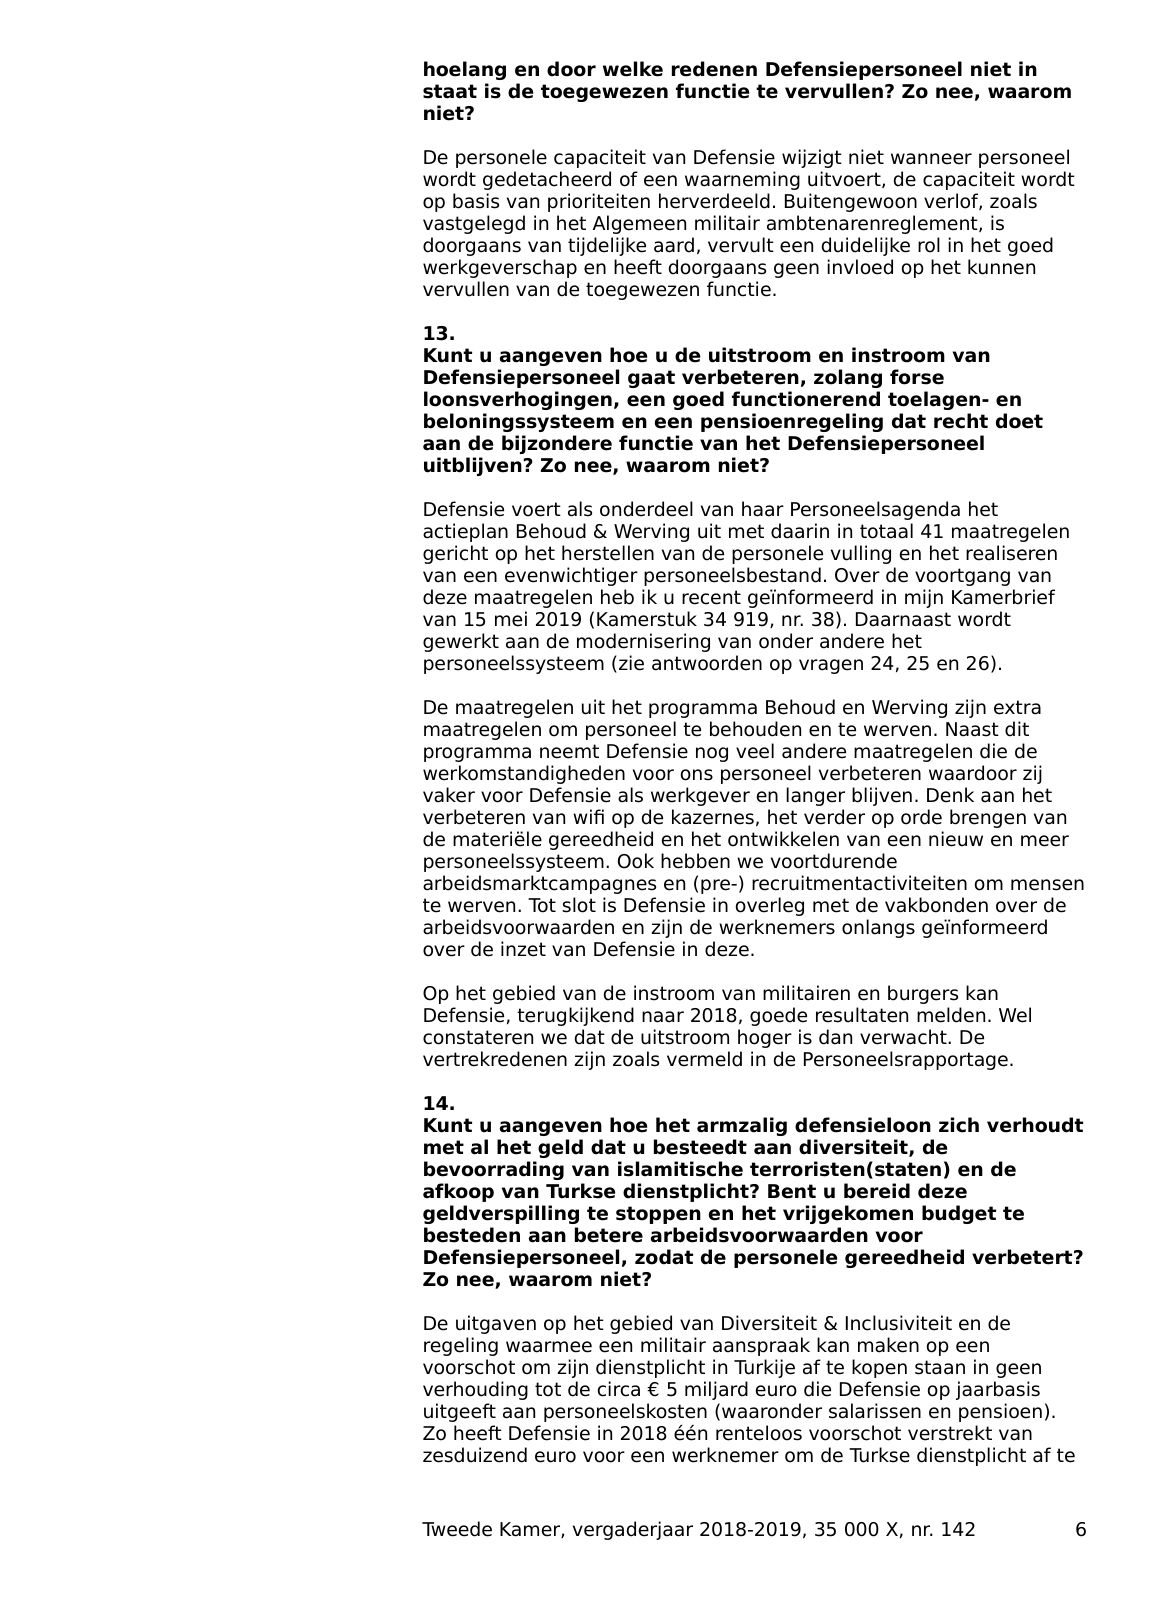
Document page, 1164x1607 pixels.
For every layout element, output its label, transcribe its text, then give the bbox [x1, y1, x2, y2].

text De personele capaciteit van Defensie wijzigt niet wanneer personeel wordt gedetacheerd of een waarneming uitvoert, de capaciteit wordt op basis van prioriteiten herverdeeld. Buitengewoon verlof, zoals vastgelegd in het Algemeen militair ambtenarenreglement, is doorgaans van tijdelijke aard, vervult een duidelijke rol in het goed werkgeverschap en heeft doorgaans geen invloed op het kunnen vervullen van de toegewezen functie. [422, 147, 1087, 301]
text Defensie voert als onderdeel van haar Personeelsagenda het actieplan Behoud & Werving uit met daarin in totaal 41 maatregelen gericht op het herstellen van de personele vulling en het realiseren van een evenwichtiger personeelsbestand. Over de voortgang van deze maatregelen heb ik u recent geïnformeerd in mijn Kamerbrief van 15 mei 2019 (Kamerstuk 34 919, nr. 38). Daarnaast wordt gewerkt aan de modernisering van onder andere het personeelssysteem (zie antwoorden op vragen 24, 25 en 26). [422, 499, 1087, 675]
text De uitgaven op het gebied van Diversiteit & Inclusiviteit en de regeling waarmee een militair aanspraak kan maken op een voorschot om zijn dienstplicht in Turkije af te kopen staan in geen verhouding tot de circa € 5 miljard euro die Defensie op jaarbasis uitgeeft aan personeelskosten (waaronder salarissen en pensioen). Zo heeft Defensie in 2018 één renteloos voorschot verstrekt van zesduizend euro voor een werknemer om de Turkse dienstplicht af te [422, 1313, 1087, 1467]
text De maatregelen uit het programma Behoud en Werving zijn extra maatregelen om personeel te behouden en te werven. Naast dit programma neemt Defensie nog veel andere maatregelen die de werkomstandigheden voor ons personeel verbeteren waardoor zij vaker voor Defensie als werkgever en langer blijven. Denk aan het verbeteren van wifi op de kazernes, het verder op orde brengen van de materiële gereedheid en het ontwikkelen van een nieuw en meer personeelssysteem. Ook hebben we voortdurende arbeidsmarktcampagnes en (pre-) recruitmentactiviteiten om mensen te werven. Tot slot is Defensie in overleg met de vakbonden over de arbeidsvoorwaarden en zijn de werknemers onlangs geïnformeerd over de inzet van Defensie in deze. [422, 697, 1087, 961]
text 13. [422, 323, 1087, 345]
text 14. [422, 1093, 1087, 1115]
text hoelang en door welke redenen Defensiepersoneel niet in staat is de toegewezen functie te vervullen? Zo nee, waarom niet? [422, 59, 1087, 125]
text Op het gebied van de instroom van militairen en burgers kan Defensie, terugkijkend naar 2018, goede resultaten melden. Wel constateren we dat de uitstroom hoger is dan verwacht. De vertrekredenen zijn zoals vermeld in de Personeelsrapportage. [422, 983, 1087, 1071]
text Kunt u aangeven hoe u de uitstroom en instroom van Defensiepersoneel gaat verbeteren, zolang forse loonsverhogingen, een goed functionerend toelagen- en beloningssysteem en een pensioenregeling dat recht doet aan de bijzondere functie van het Defensiepersoneel uitblijven? Zo nee, waarom niet? [422, 345, 1087, 477]
text Kunt u aangeven hoe het armzalig defensieloon zich verhoudt met al het geld dat u besteedt aan diversiteit, de bevoorrading van islamitische terroristen(staten) en de afkoop van Turkse dienstplicht? Bent u bereid deze geldverspilling te stoppen en het vrijgekomen budget te besteden aan betere arbeidsvoorwaarden voor Defensiepersoneel, zodat de personele gereedheid verbetert? Zo nee, waarom niet? [422, 1115, 1087, 1291]
